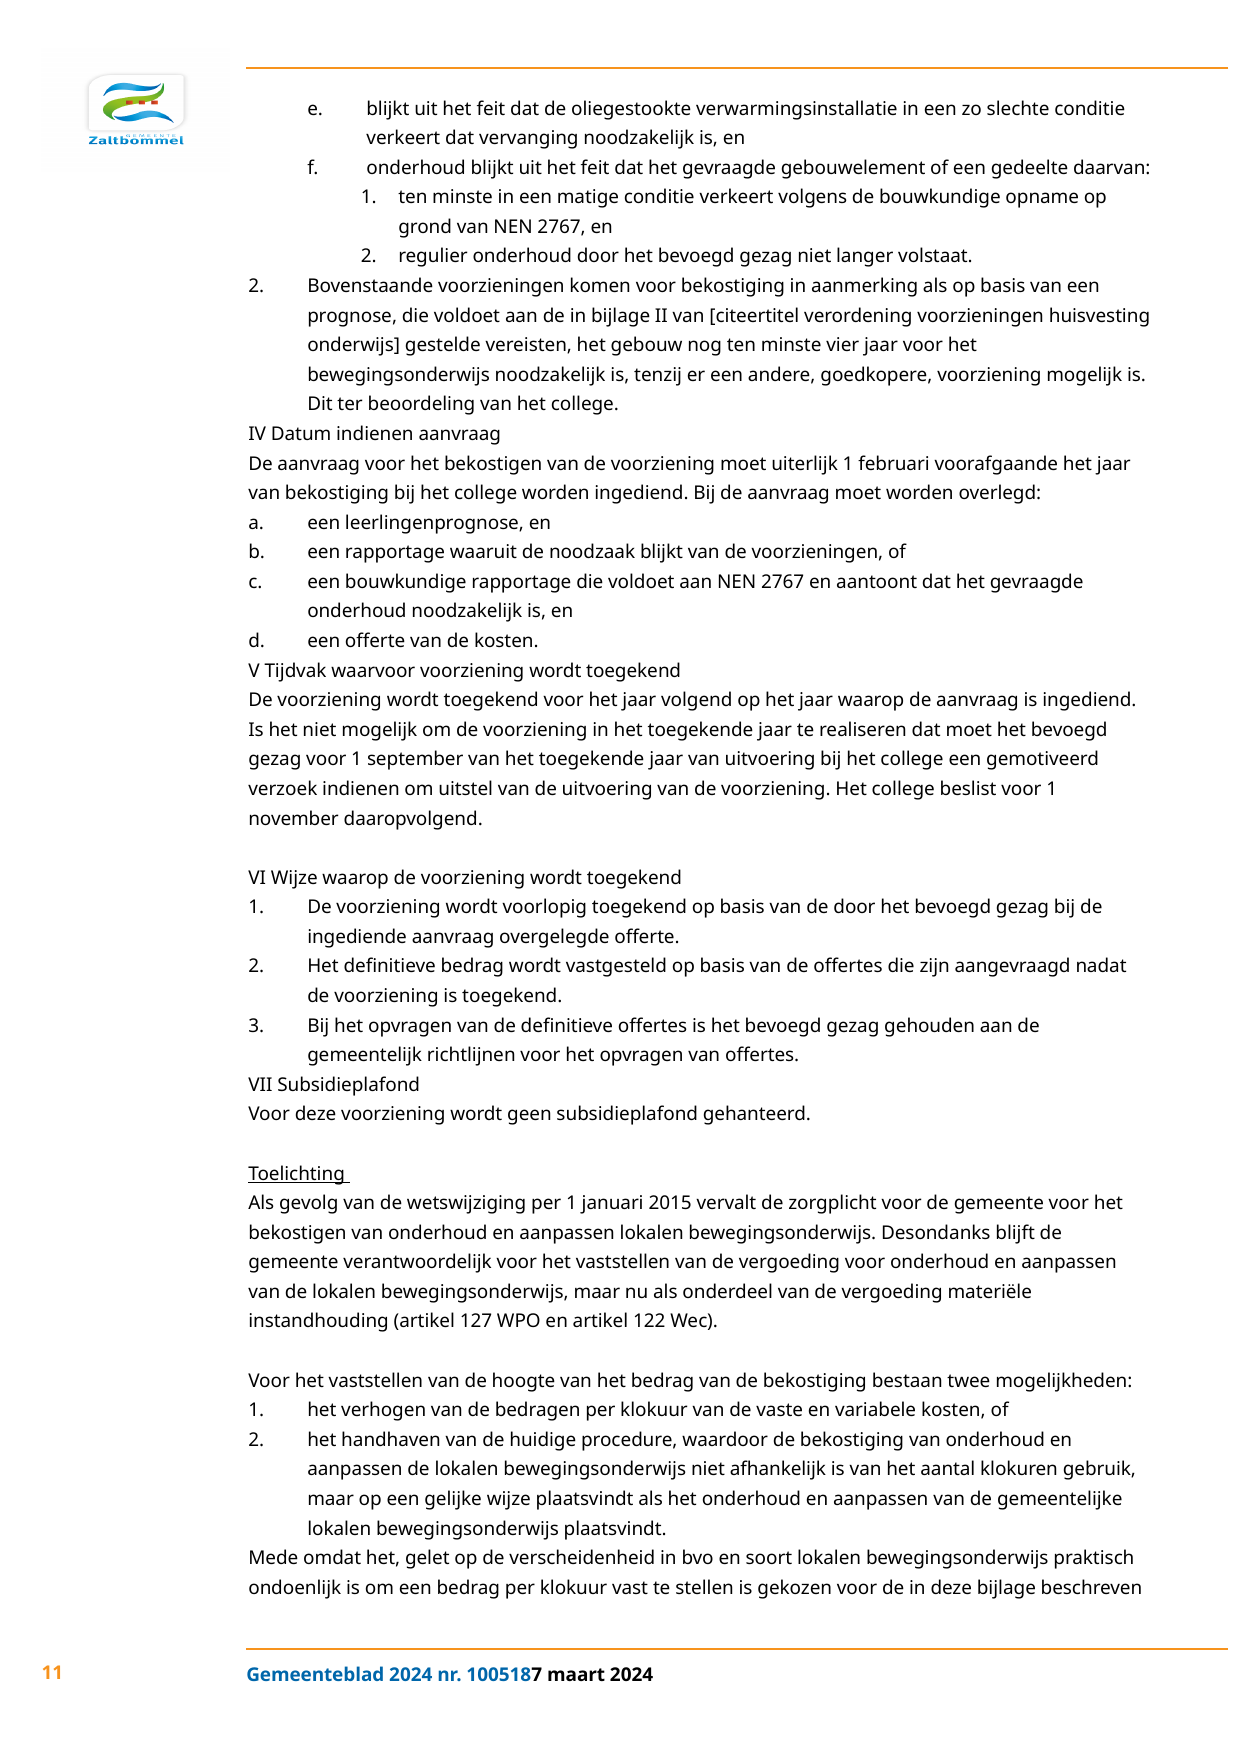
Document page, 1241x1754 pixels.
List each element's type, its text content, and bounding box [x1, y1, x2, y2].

text V Tijdvak waarvoor voorziening wordt toegekend [248, 657, 1152, 683]
list onderhoud blijkt uit het feit dat het gevraagde gebouwelement of een gedeelte daarvan: [307, 154, 1152, 180]
text Mede omdat het, gelet op de verscheidenheid in bvo en soort lokalen bewegingsonderwijs praktisch ondoenlijk is om een bedrag per klokuur vast te stellen is gekozen voor de in deze bijlage beschreven [248, 1544, 1152, 1600]
list Het definitieve bedrag wordt vastgesteld op basis van de offertes die zijn aangevraagd nadat de voorziening is toegekend. [248, 953, 1152, 1008]
text De aanvraag voor het bekostigen van de voorziening moet uiterlijk 1 februari voorafgaande het jaar van bekostiging bij het college worden ingediend. Bij de aanvraag moet worden overlegd: [248, 450, 1152, 505]
list blijkt uit het feit dat de oliegestookte verwarmingsinstallatie in een zo slechte conditie verkeert dat vervanging noodzakelijk is, en [307, 95, 1152, 150]
list ten minste in een matige conditie verkeert volgens de bouwkundige opname op grond van NEN 2767, en [361, 183, 1152, 239]
text Toelichting [248, 1160, 1152, 1186]
list Bovenstaande voorzieningen komen voor bekostiging in aanmerking als op basis van een prognose, die voldoet aan de in bijlage II van [citeertitel verordening voorzieningen huisvesting onderwijs] gestelde vereisten, het gebouw nog ten minste vier jaar voor het bewegingsonderwijs noodzakelijk is, tenzij er een andere, goedkopere, voorziening mogelijk is. Dit ter beoordeling van het college. [248, 272, 1152, 416]
list een rapportage waaruit de noodzaak blijkt van de voorzieningen, of [248, 538, 1152, 564]
list regulier onderhoud door het bevoegd gezag niet langer volstaat. [361, 243, 1152, 268]
text Voor het vaststellen van de hoogte van het bedrag van de bekostiging bestaan twee mogelijkheden: [248, 1367, 1152, 1393]
text IV Datum indienen aanvraag [248, 420, 1152, 446]
list een leerlingenprognose, en [248, 509, 1152, 535]
list een bouwkundige rapportage die voldoet aan NEN 2767 en aantoont dat het gevraagde onderhoud noodzakelijk is, en [248, 568, 1152, 623]
list een offerte van de kosten. [248, 627, 1152, 653]
list het handhaven van de huidige procedure, waardoor de bekostiging van onderhoud en aanpassen de lokalen bewegingsonderwijs niet afhankelijk is van het aantal klokuren gebruik, maar op een gelijke wijze plaatsvindt als het onderhoud en aanpassen van de gemeentelijke lokalen bewegingsonderwijs plaatsvindt. [248, 1426, 1152, 1541]
list De voorziening wordt voorlopig toegekend op basis van de door het bevoegd gezag bij de ingediende aanvraag overgelegde offerte. [248, 893, 1152, 949]
text VII Subsidieplafond [248, 1071, 1152, 1097]
list het verhogen van de bedragen per klokuur van de vaste en variabele kosten, of [248, 1396, 1152, 1422]
text VI Wijze waarop de voorziening wordt toegekend [248, 864, 1152, 890]
text Voor deze voorziening wordt geen subsidieplafond gehanteerd. [248, 1101, 1152, 1126]
list Bij het opvragen van de definitieve offertes is het bevoegd gezag gehouden aan de gemeentelijk richtlijnen voor het opvragen van offertes. [248, 1012, 1152, 1067]
text Als gevolg van de wetswijziging per 1 januari 2015 vervalt de zorgplicht voor de gemeente voor het bekostigen van onderhoud en aanpassen lokalen bewegingsonderwijs. Desondanks blijft de gemeente verantwoordelijk voor het vaststellen van de vergoeding voor onderhoud en aanpassen van de lokalen bewegingsonderwijs, maar nu als onderdeel van de vergoeding materiële instandhouding (artikel 127 WPO en artikel 122 Wec). [248, 1189, 1152, 1333]
picture [41, 47, 231, 172]
text De voorziening wordt toegekend voor het jaar volgend op het jaar waarop de aanvraag is ingediend. Is het niet mogelijk om de voorziening in het toegekende jaar te realiseren dat moet het bevoegd gezag voor 1 september van het toegekende jaar van uitvoering bij het college een gemotiveerd verzoek indienen om uitstel van de uitvoering van de voorziening. Het college beslist voor 1 november daaropvolgend. [248, 686, 1152, 831]
